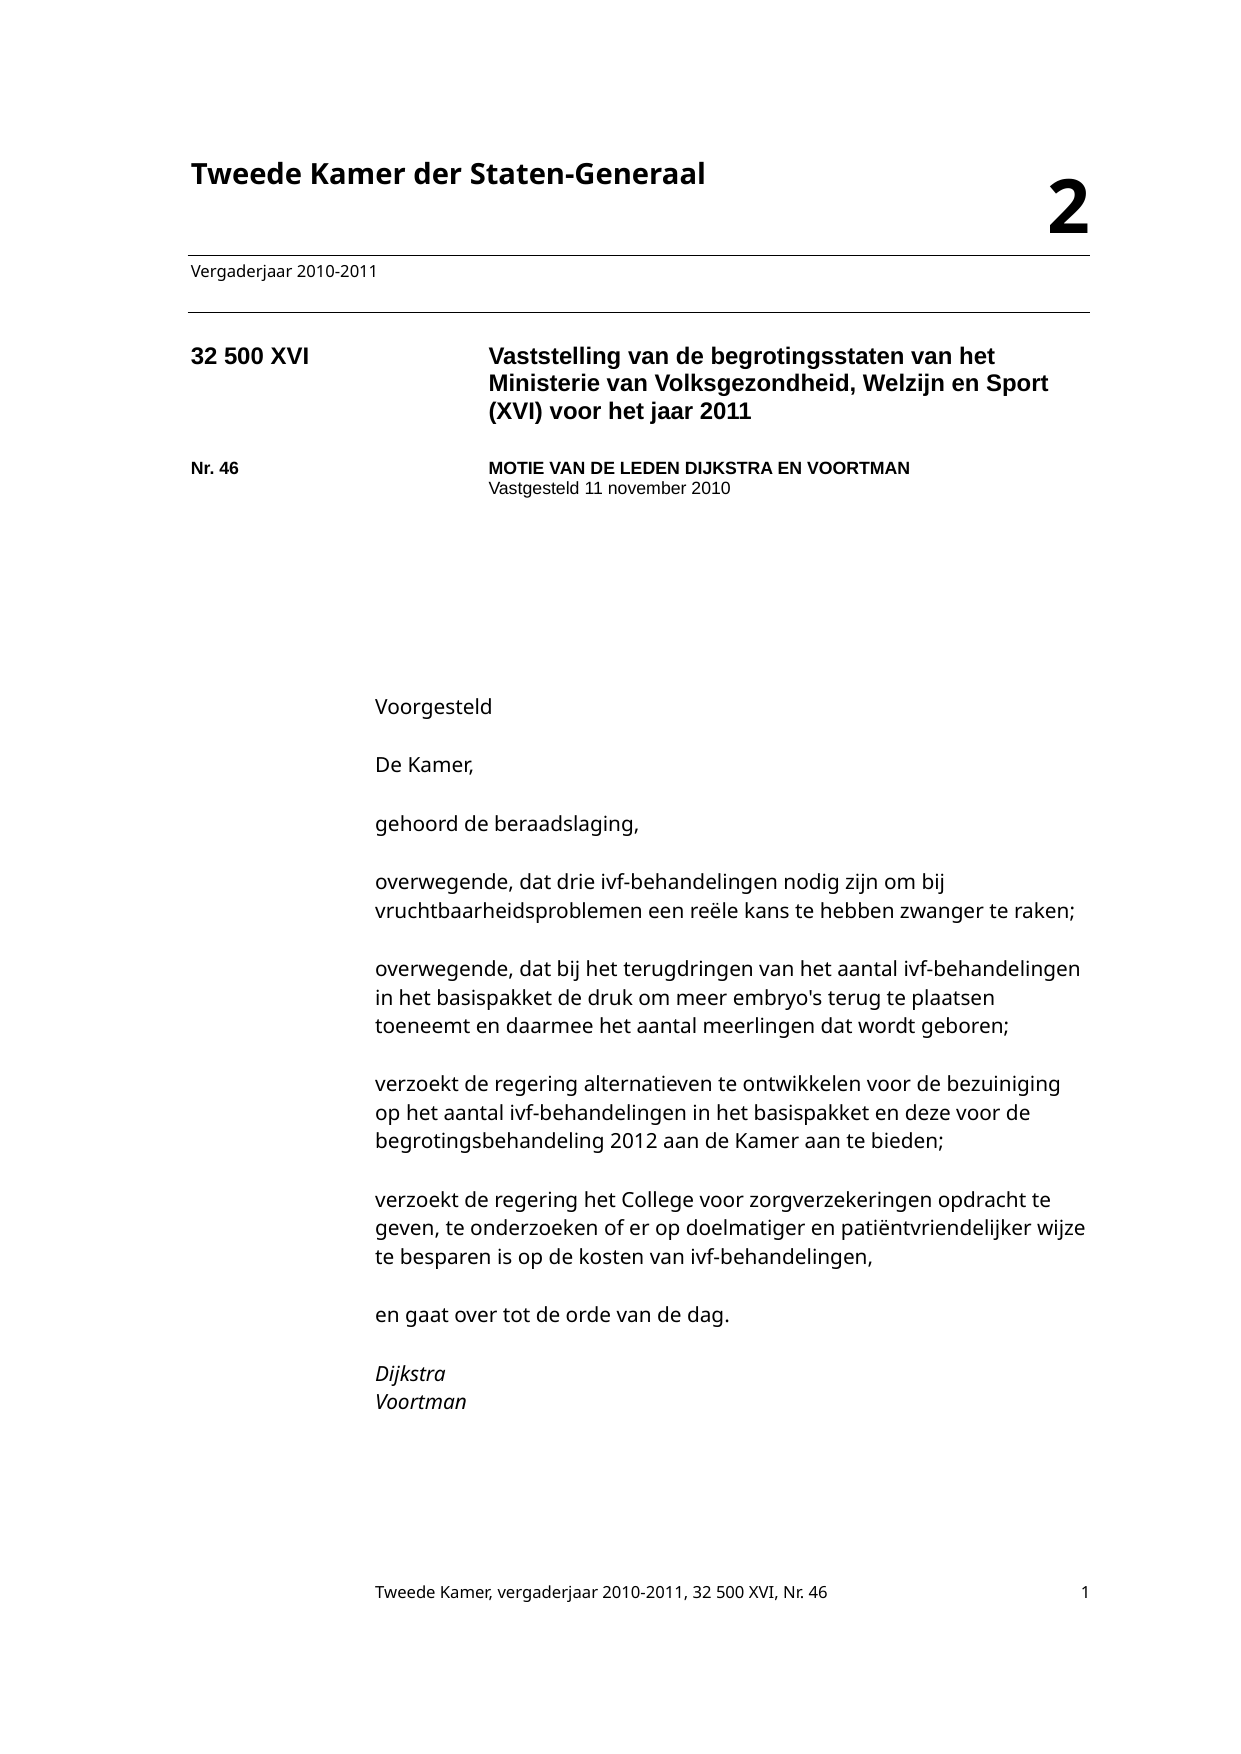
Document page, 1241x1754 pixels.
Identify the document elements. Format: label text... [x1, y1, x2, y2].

table_cell MOTIE VAN DE LEDEN DIJKSTRA EN VOORTMAN Vastgesteld 11 november 2010 [485, 455, 1090, 573]
table_cell [188, 313, 485, 339]
text Voorgesteld [375, 692, 1090, 721]
table_cell Nr. 46 [188, 455, 485, 573]
table_cell [485, 256, 1090, 312]
table_cell 32 500 XVI [188, 339, 485, 454]
table_cell Vergaderjaar 2010-2011 [188, 256, 485, 312]
table_header Tweede Kamer der Staten-Generaal [188, 150, 909, 255]
text verzoekt de regering alternatieven te ontwikkelen voor de bezuiniging op het aantal ivf-behandelingen in het basispakket en deze voor de begrotingsbehandeling 2012 aan de Kamer aan te bieden; [375, 1069, 1090, 1155]
text overwegende, dat drie ivf-behandelingen nodig zijn om bij vruchtbaarheidsproblemen een reële kans te hebben zwanger te raken; [375, 867, 1090, 924]
text Voortman [375, 1387, 1090, 1416]
text gehoord de beraadslaging, [375, 809, 1090, 837]
text De Kamer, [375, 751, 1090, 779]
table_cell [485, 313, 1090, 339]
text Dijkstra [375, 1359, 1090, 1387]
table_header 2 [910, 150, 1090, 255]
text en gaat over tot de orde van de dag. [375, 1300, 1090, 1329]
text verzoekt de regering het College voor zorgverzekeringen opdracht te geven, te onderzoeken of er op doelmatiger en patiëntvriendelijker wijze te besparen is op de kosten van ivf-behandelingen, [375, 1185, 1090, 1270]
text overwegende, dat bij het terugdringen van het aantal ivf-behandelingen in het basispakket de druk om meer embryo's terug te plaatsen toeneemt en daarmee het aantal meerlingen dat wordt geboren; [375, 954, 1090, 1039]
table_cell Vaststelling van de begrotingsstaten van het Ministerie van Volksgezondheid, Welzijn en Sport (XVI) voor het jaar 2011 [485, 339, 1090, 454]
